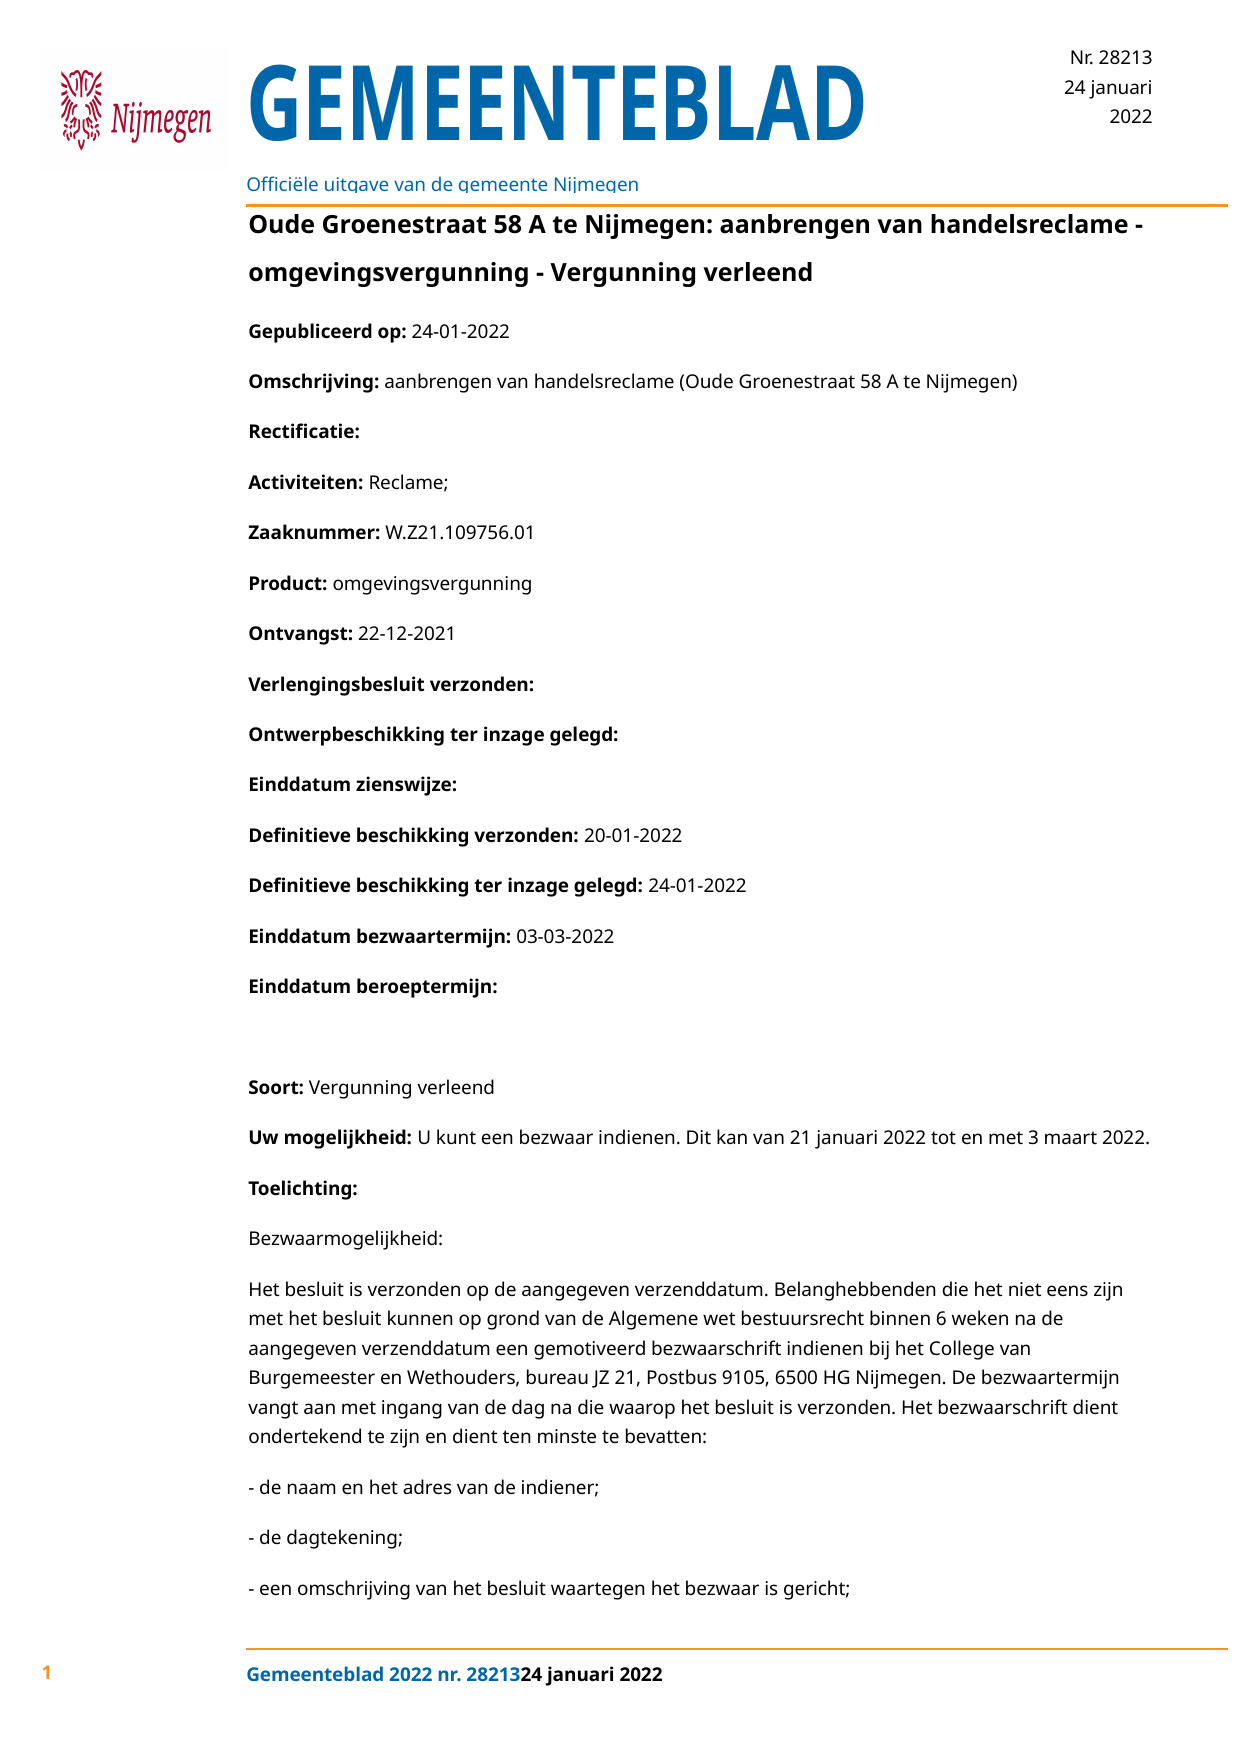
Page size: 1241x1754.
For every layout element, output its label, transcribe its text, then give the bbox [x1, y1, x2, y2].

text Einddatum bezwaartermijn: 03-03-2022 [248, 923, 1152, 949]
text Rectificatie: [248, 419, 1152, 444]
text Definitieve beschikking ter inzage gelegd: 24-01-2022 [248, 872, 1152, 898]
text Bezwaarmogelijkheid: [248, 1225, 1152, 1251]
text Uw mogelijkheid: U kunt een bezwaar indienen. Dit kan van 21 januari 2022 tot en met 3 maart 2022. [248, 1124, 1152, 1150]
text Oude Groenestraat 58 A te Nijmegen: aanbrengen van handelsreclame - omgevingsvergunning - Vergunning verleend [248, 207, 1152, 288]
text Het besluit is verzonden op de aangegeven verzenddatum. Belanghebbenden die het niet eens zijn met het besluit kunnen op grond van de Algemene wet bestuursrecht binnen 6 weken na de aangegeven verzenddatum een gemotiveerd bezwaarschrift indienen bij het College van Burgemeester en Wethouders, bureau JZ 21, Postbus 9105, 6500 HG Nijmegen. De bezwaartermijn vangt aan met ingang van de dag na die waarop het besluit is verzonden. Het bezwaarschrift dient ondertekend te zijn en dient ten minste te bevatten: [248, 1276, 1152, 1449]
text Einddatum beroeptermijn: [248, 973, 1152, 999]
text Omschrijving: aanbrengen van handelsreclame (Oude Groenestraat 58 A te Nijmegen) [248, 368, 1152, 394]
text Verlengingsbesluit verzonden: [248, 671, 1152, 697]
text - de dagtekening; [248, 1524, 1152, 1550]
text - de naam en het adres van de indiener; [248, 1474, 1152, 1500]
text Definitieve beschikking verzonden: 20-01-2022 [248, 822, 1152, 848]
text Zaaknummer: W.Z21.109756.01 [248, 519, 1152, 545]
text Product: omgevingsvergunning [248, 570, 1152, 596]
text Einddatum zienswijze: [248, 772, 1152, 797]
text Toelichting: [248, 1175, 1152, 1201]
text - een omschrijving van het besluit waartegen het bezwaar is gericht; [248, 1575, 1152, 1601]
text Gepubliceerd op: 24-01-2022 [248, 318, 1152, 344]
text Soort: Vergunning verleend [248, 1074, 1152, 1100]
text Ontwerpbeschikking ter inzage gelegd: [248, 721, 1152, 747]
text Ontvangst: 22-12-2021 [248, 620, 1152, 646]
picture [41, 47, 231, 172]
text Activiteiten: Reclame; [248, 469, 1152, 495]
